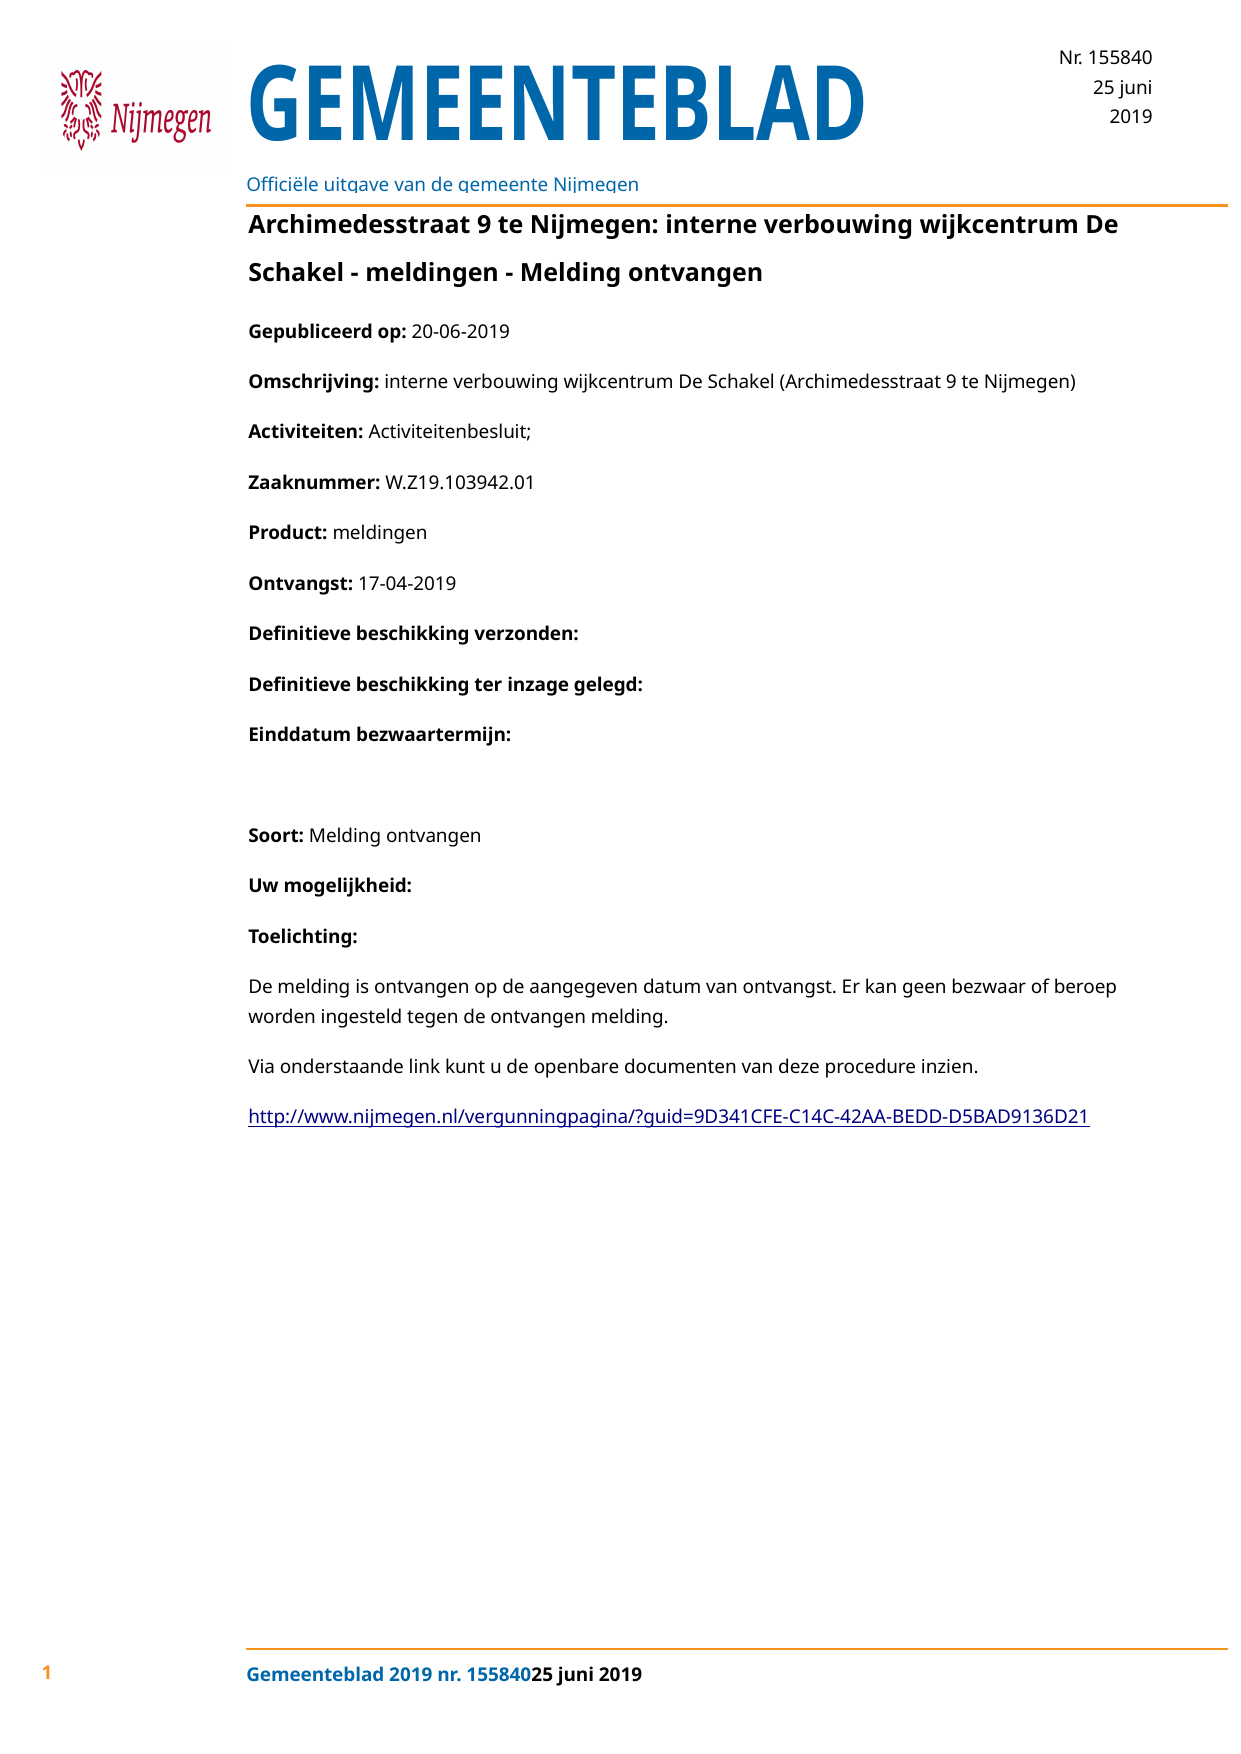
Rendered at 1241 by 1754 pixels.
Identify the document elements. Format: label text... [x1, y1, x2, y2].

text Ontvangst: 17-04-2019 [248, 570, 1152, 596]
text Definitieve beschikking ter inzage gelegd: [248, 671, 1152, 697]
text Product: meldingen [248, 519, 1152, 545]
text Toelichting: [248, 923, 1152, 949]
picture [41, 47, 231, 172]
text Soort: Melding ontvangen [248, 822, 1152, 848]
text Activiteiten: Activiteitenbesluit; [248, 419, 1152, 444]
text Gepubliceerd op: 20-06-2019 [248, 318, 1152, 344]
text Archimedesstraat 9 te Nijmegen: interne verbouwing wijkcentrum De Schakel - meldingen - Melding ontvangen [248, 207, 1152, 288]
text http://www.nijmegen.nl/vergunningpagina/?guid=9D341CFE-C14C-42AA-BEDD-D5BAD9136D21 [248, 1104, 1152, 1129]
text De melding is ontvangen op de aangegeven datum van ontvangst. Er kan geen bezwaar of beroep worden ingesteld tegen de ontvangen melding. [248, 973, 1152, 1029]
text Omschrijving: interne verbouwing wijkcentrum De Schakel (Archimedesstraat 9 te Nijmegen) [248, 368, 1152, 394]
text Einddatum bezwaartermijn: [248, 721, 1152, 747]
text Uw mogelijkheid: [248, 872, 1152, 898]
text Via onderstaande link kunt u de openbare documenten van deze procedure inzien. [248, 1053, 1152, 1079]
text Zaaknummer: W.Z19.103942.01 [248, 469, 1152, 495]
text Definitieve beschikking verzonden: [248, 620, 1152, 646]
